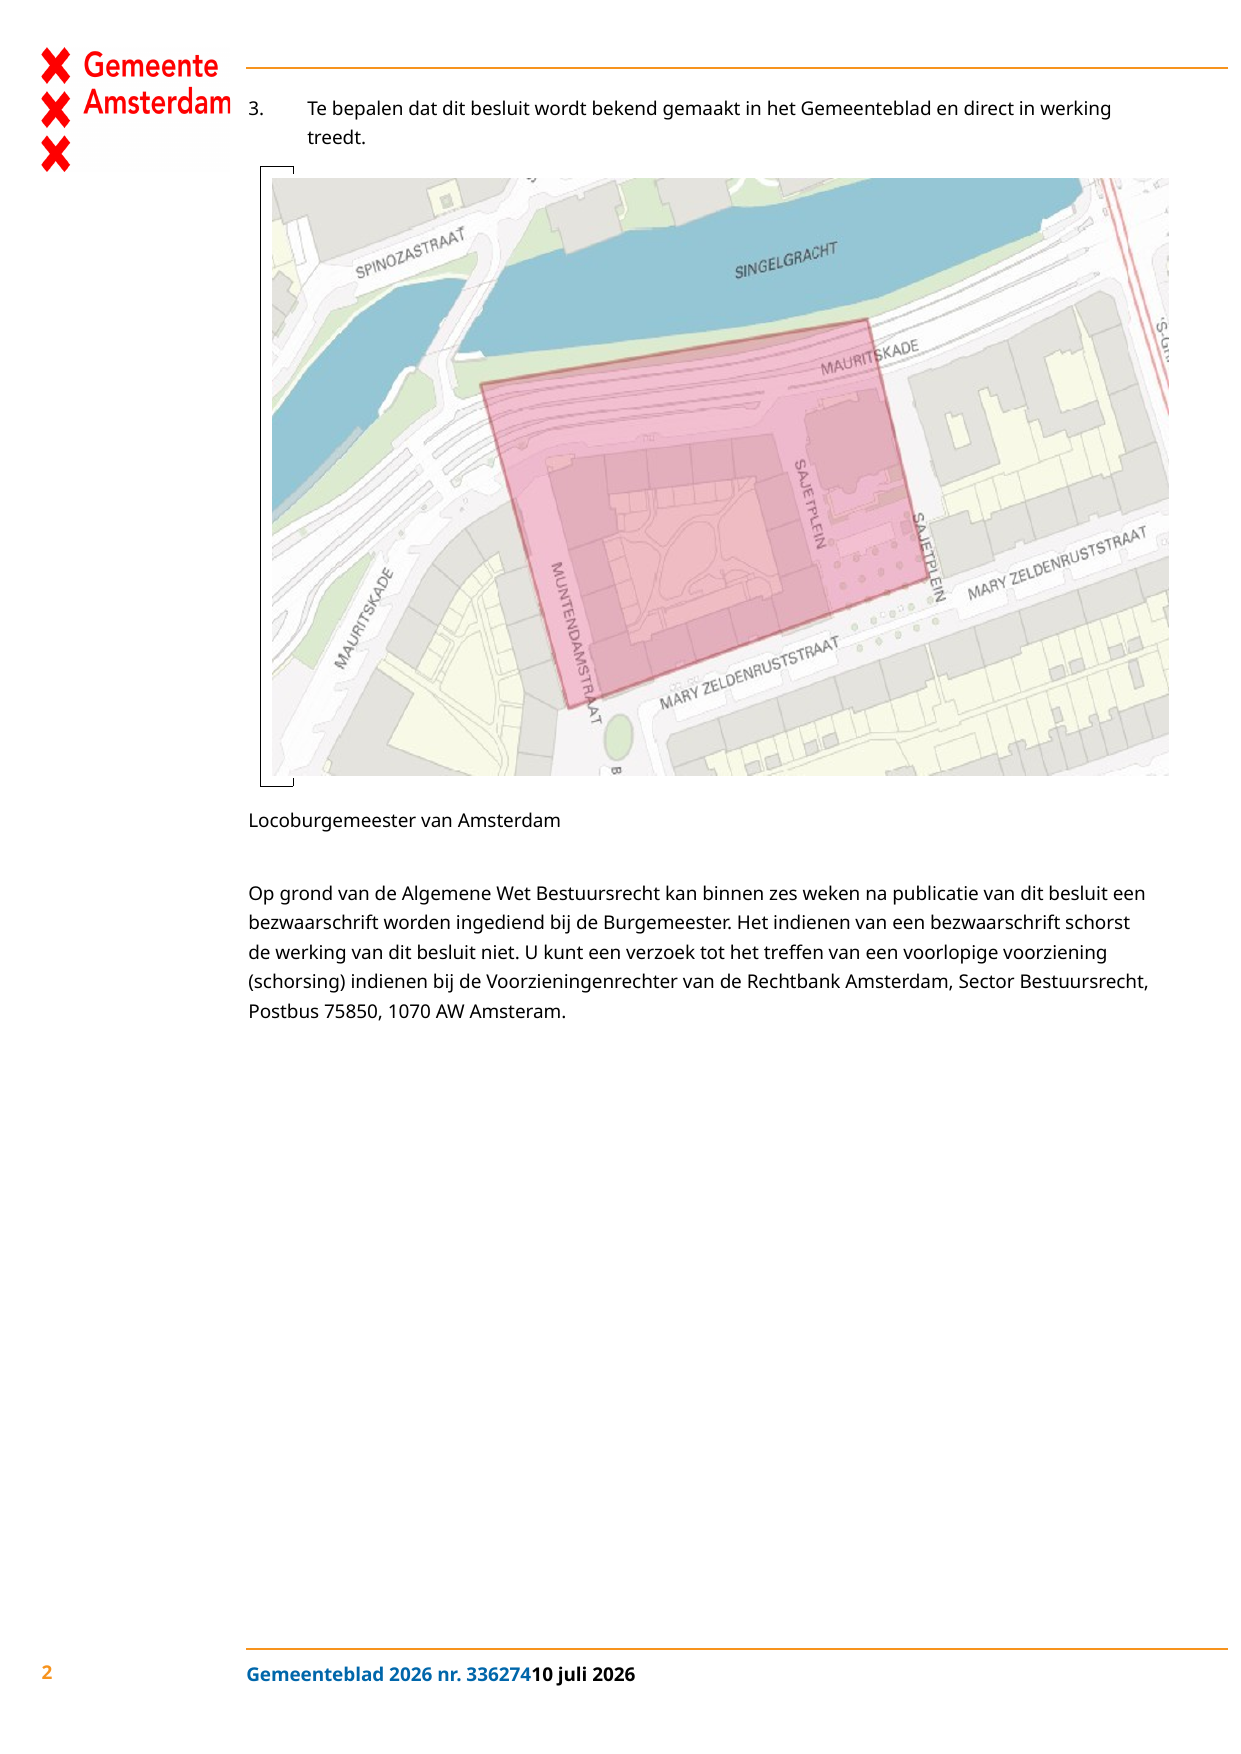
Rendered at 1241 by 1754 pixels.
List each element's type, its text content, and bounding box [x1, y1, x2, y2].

list Te bepalen dat dit besluit wordt bekend gemaakt in het Gemeenteblad en direct in werking treedt. [248, 95, 1152, 150]
text Op grond van de Algemene Wet Bestuursrecht kan binnen zes weken na publicatie van dit besluit een bezwaarschrift worden ingediend bij de Burgemeester. Het indienen van een bezwaarschrift schorst de werking van dit besluit niet. U kunt een verzoek tot het treffen van een voorlopige voorziening (schorsing) indienen bij de Voorzieningenrechter van de Rechtbank Amsterdam, Sector Bestuursrecht, Postbus 75850, 1070 AW Amsteram. [248, 880, 1152, 1024]
picture [41, 47, 231, 172]
picture [268, 174, 1173, 778]
text Locoburgemeester van Amsterdam [248, 807, 1152, 833]
